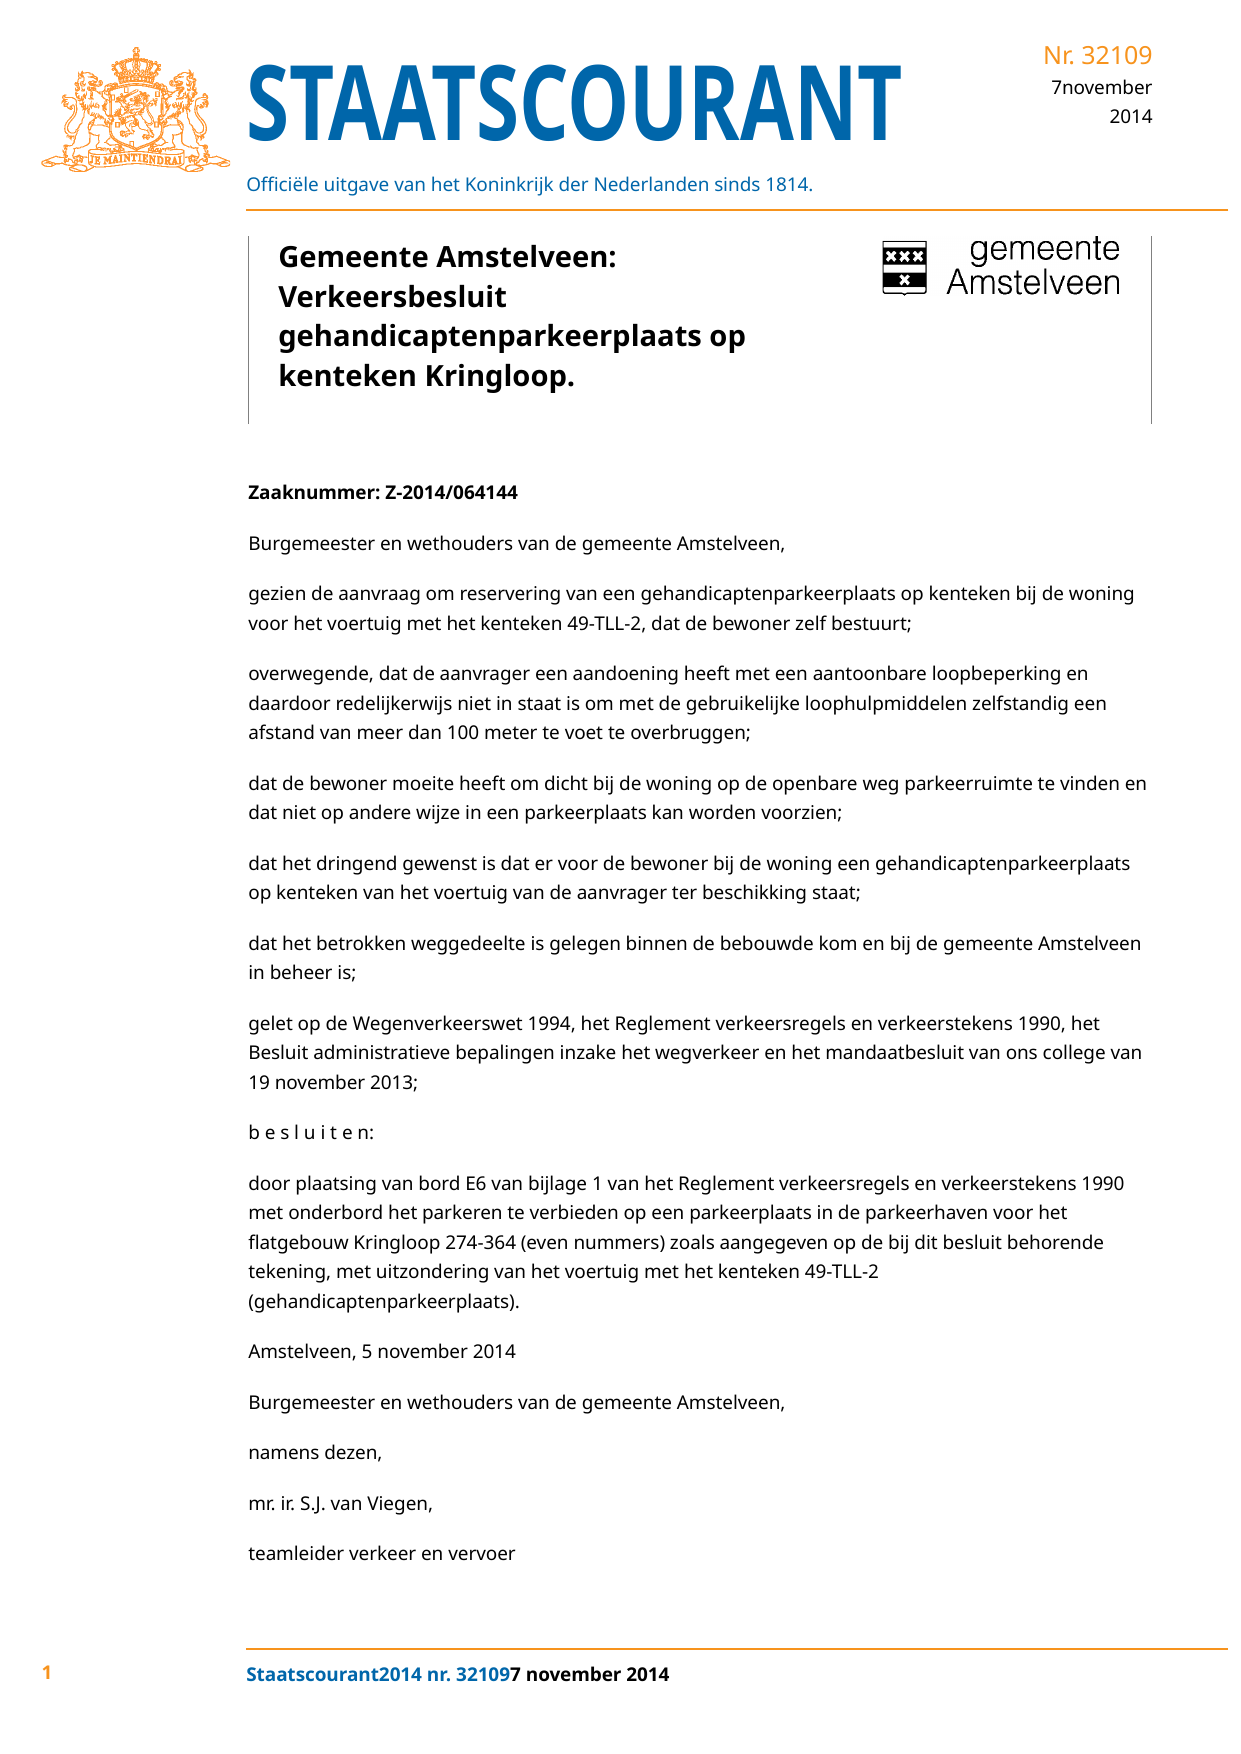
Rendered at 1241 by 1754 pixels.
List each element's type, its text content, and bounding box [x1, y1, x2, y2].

text overwegende, dat de aanvrager een aandoening heeft met een aantoonbare loopbeperking en daardoor redelijkerwijs niet in staat is om met de gebruikelijke loophulpmiddelen zelfstandig een afstand van meer dan 100 meter te voet te overbruggen; [248, 660, 1152, 745]
text dat de bewoner moeite heeft om dicht bij de woning op de openbare weg parkeerruimte te vinden en dat niet op andere wijze in een parkeerplaats kan worden voorzien; [248, 770, 1152, 825]
table_header Gemeente Amstelveen: Verkeersbesluit gehandicaptenparkeerplaats op kenteken Kringloop. [249, 236, 850, 424]
text gezien de aanvraag om reservering van een gehandicaptenparkeerplaats op kenteken bij de woning voor het voertuig met het kenteken 49-TLL-2, dat de bewoner zelf bestuurt; [248, 580, 1152, 636]
text Zaaknummer: Z-2014/064144 [248, 479, 1152, 505]
text door plaatsing van bord E6 van bijlage 1 van het Reglement verkeersregels en verkeerstekens 1990 met onderbord het parkeren te verbieden op een parkeerplaats in de parkeerhaven voor het flatgebouw Kringloop 274-364 (even nummers) zoals aangegeven op de bij dit besluit behorende tekening, met uitzondering van het voertuig met het kenteken 49-TLL-2 (gehandicaptenparkeerplaats). [248, 1170, 1152, 1314]
text gelet op de Wegenverkeerswet 1994, het Reglement verkeersregels en verkeerstekens 1990, het Besluit administratieve bepalingen inzake het wegverkeer en het mandaatbesluit van ons college van 19 november 2013; [248, 1010, 1152, 1095]
text Burgemeester en wethouders van de gemeente Amstelveen, [248, 530, 1152, 556]
picture [882, 236, 1119, 296]
text Burgemeester en wethouders van de gemeente Amstelveen, [248, 1389, 1152, 1415]
text Amstelveen, 5 november 2014 [248, 1338, 1152, 1364]
text dat het dringend gewenst is dat er voor de bewoner bij de woning een gehandicaptenparkeerplaats op kenteken van het voertuig van de aanvrager ter beschikking staat; [248, 850, 1152, 905]
text b e s l u i t e n: [248, 1119, 1152, 1145]
picture [41, 47, 231, 172]
text teamleider verkeer en vervoer [248, 1540, 1152, 1566]
text mr. ir. S.J. van Viegen, [248, 1490, 1152, 1516]
table_header [850, 236, 1151, 424]
text namens dezen, [248, 1439, 1152, 1465]
text dat het betrokken weggedeelte is gelegen binnen de bebouwde kom en bij de gemeente Amstelveen in beheer is; [248, 930, 1152, 985]
